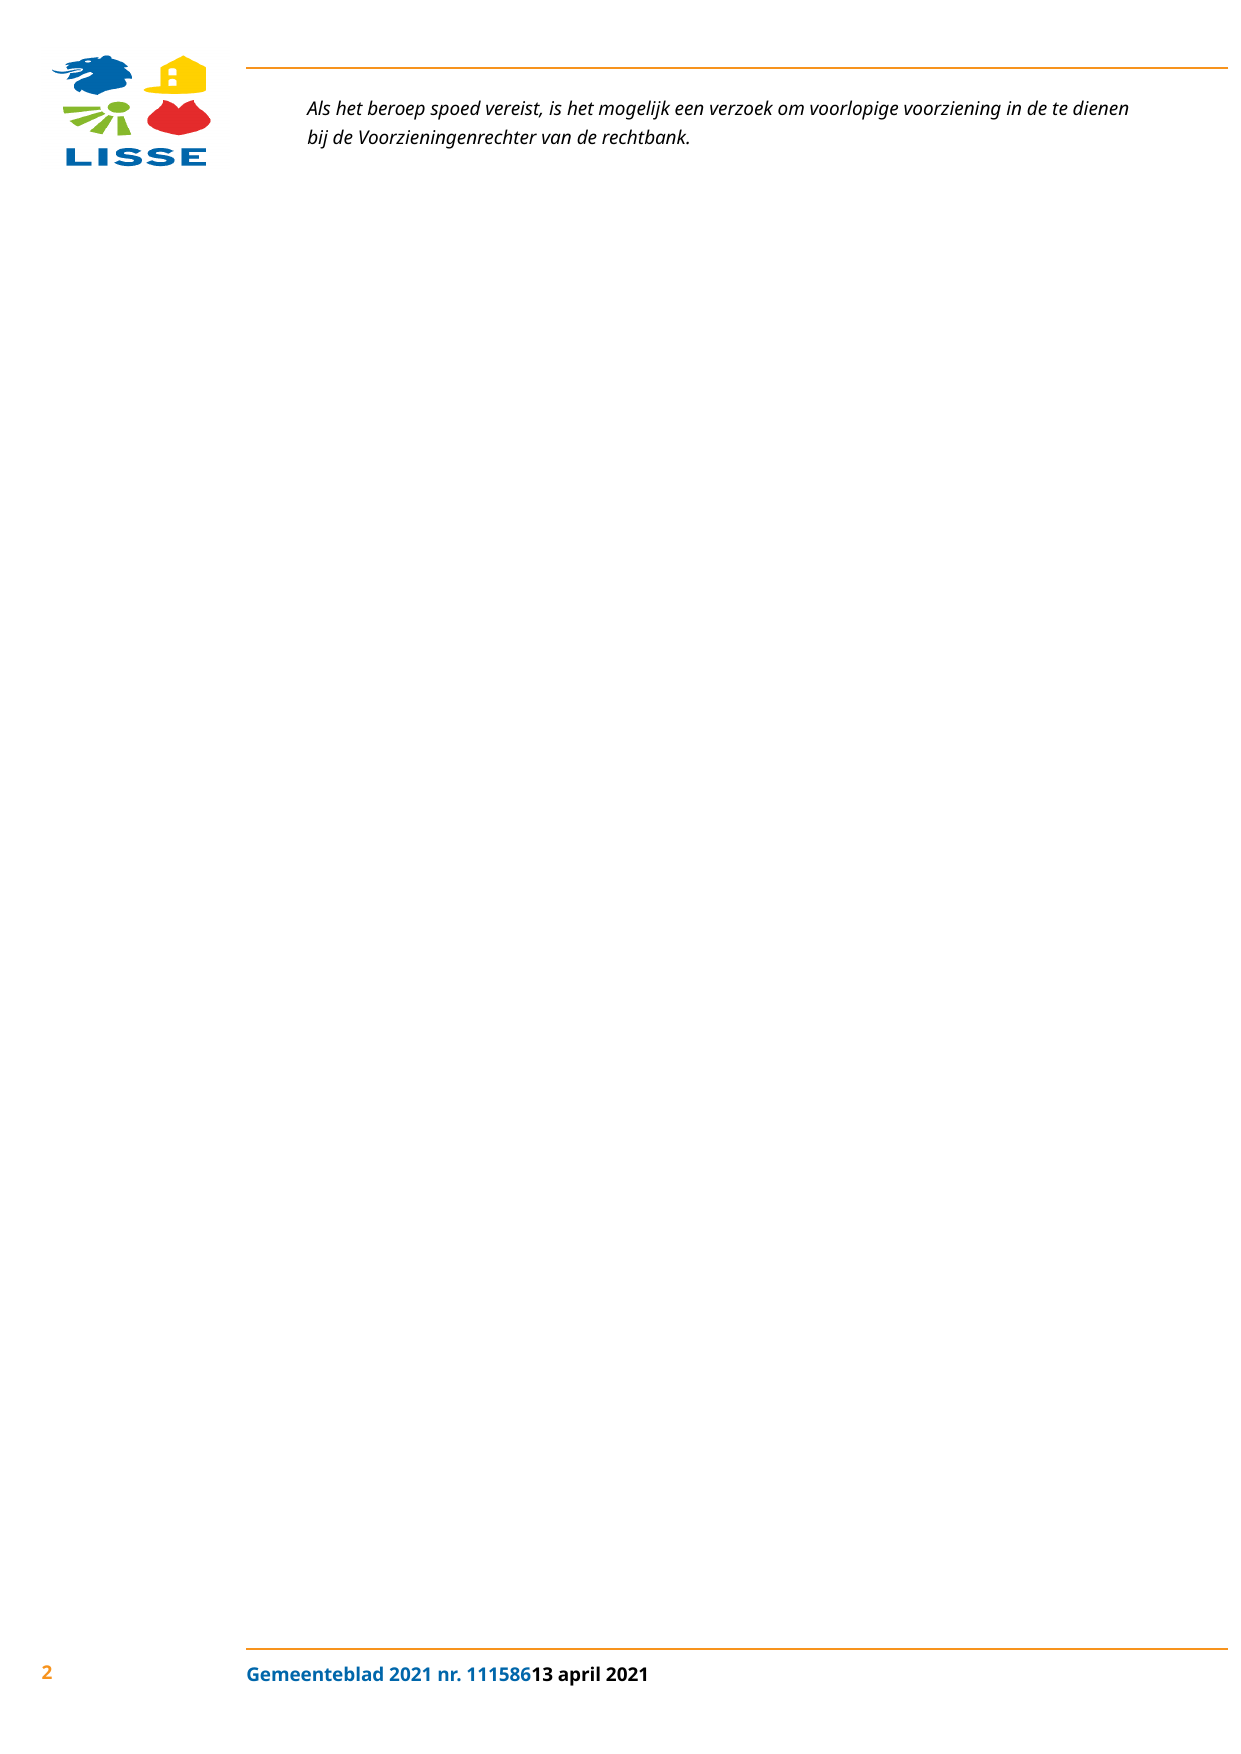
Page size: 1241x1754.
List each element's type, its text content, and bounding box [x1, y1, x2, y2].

picture [41, 47, 231, 172]
list Als het beroep spoed vereist, is het mogelijk een verzoek om voorlopige voorziening in de te dienen bij de Voorzieningenrechter van de rechtbank. [248, 95, 1152, 150]
